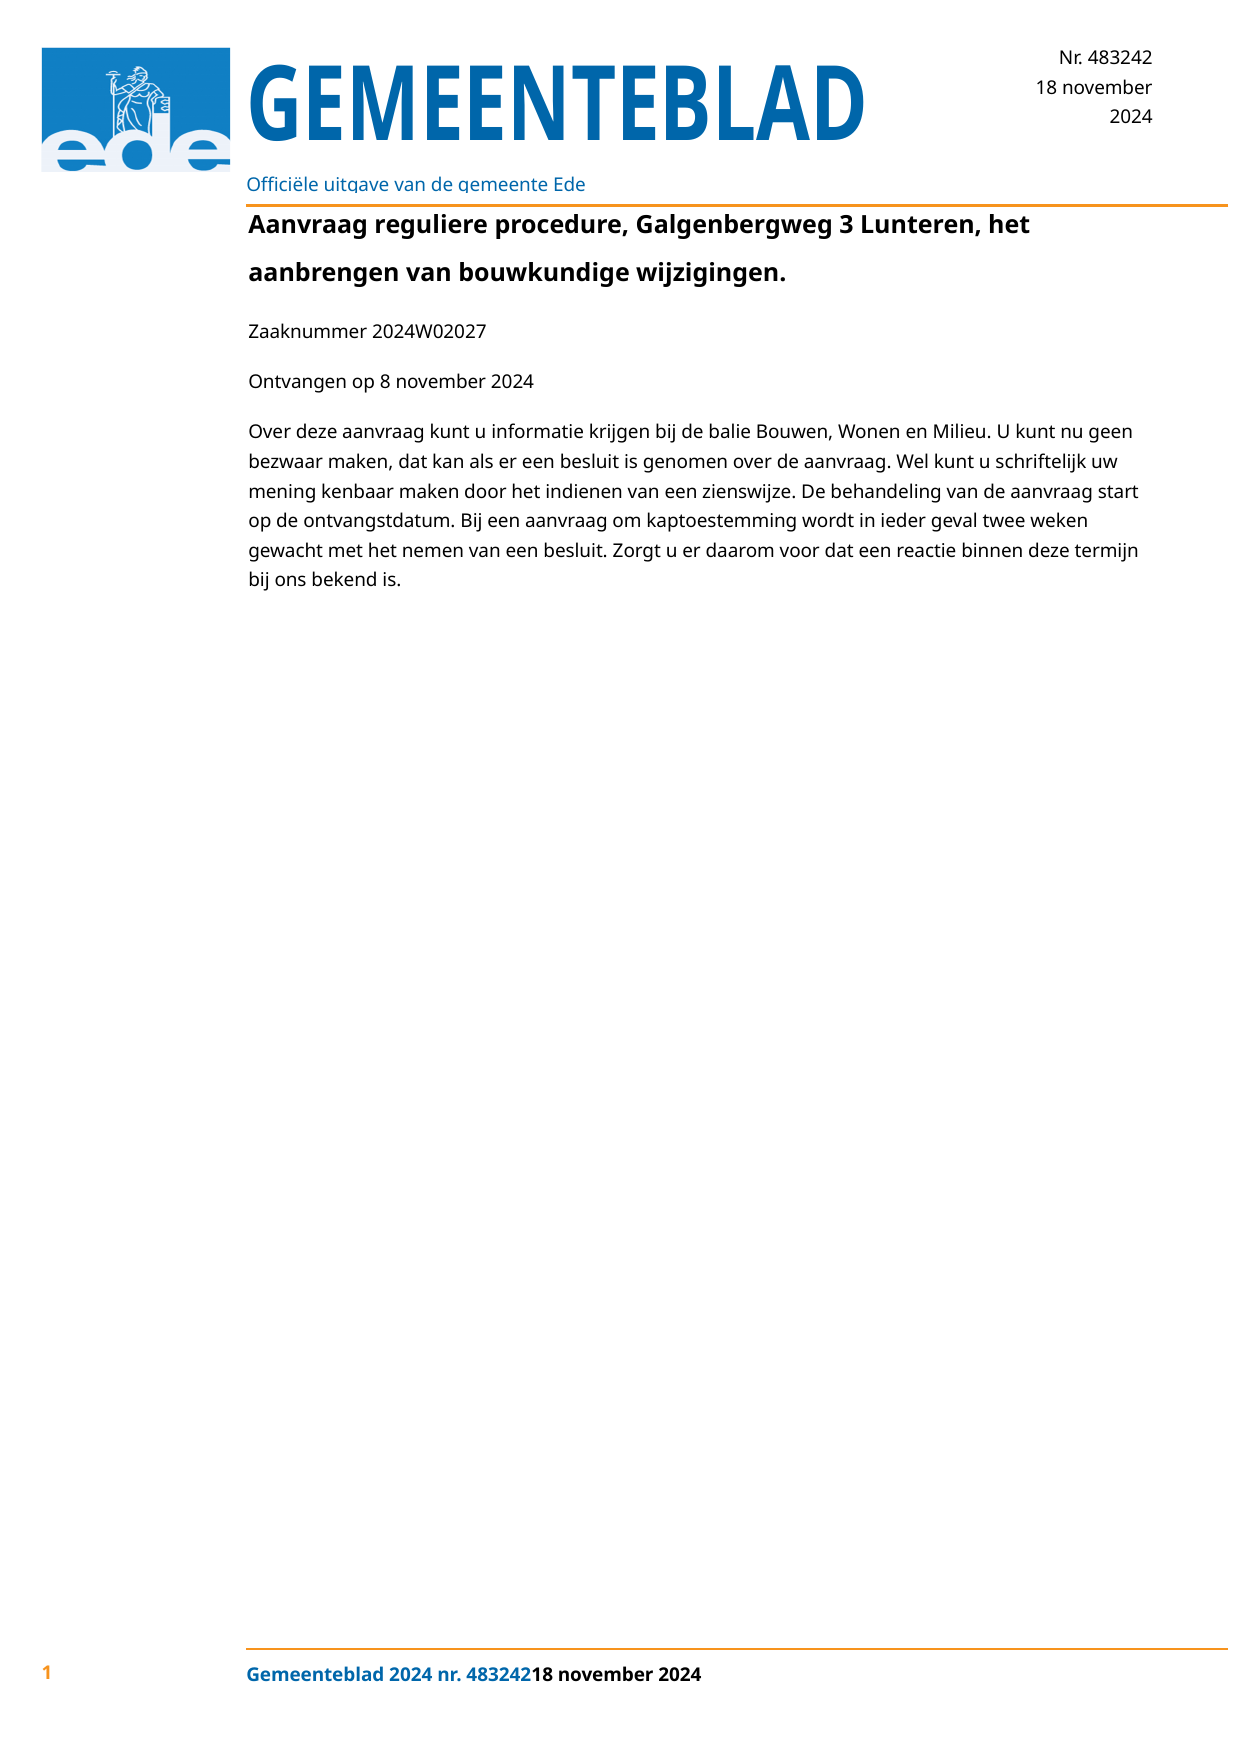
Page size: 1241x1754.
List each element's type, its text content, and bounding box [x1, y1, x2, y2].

text Ontvangen op 8 november 2024 [248, 368, 1152, 394]
picture [41, 47, 231, 172]
text Aanvraag reguliere procedure, Galgenbergweg 3 Lunteren, het aanbrengen van bouwkundige wijzigingen. [248, 207, 1152, 288]
text Zaaknummer 2024W02027 [248, 318, 1152, 344]
text Over deze aanvraag kunt u informatie krijgen bij de balie Bouwen, Wonen en Milieu. U kunt nu geen bezwaar maken, dat kan als er een besluit is genomen over de aanvraag. Wel kunt u schriftelijk uw mening kenbaar maken door het indienen van een zienswijze. De behandeling van de aanvraag start op de ontvangstdatum. Bij een aanvraag om kaptoestemming wordt in ieder geval twee weken gewacht met het nemen van een besluit. Zorgt u er daarom voor dat een reactie binnen deze termijn bij ons bekend is. [248, 419, 1152, 592]
